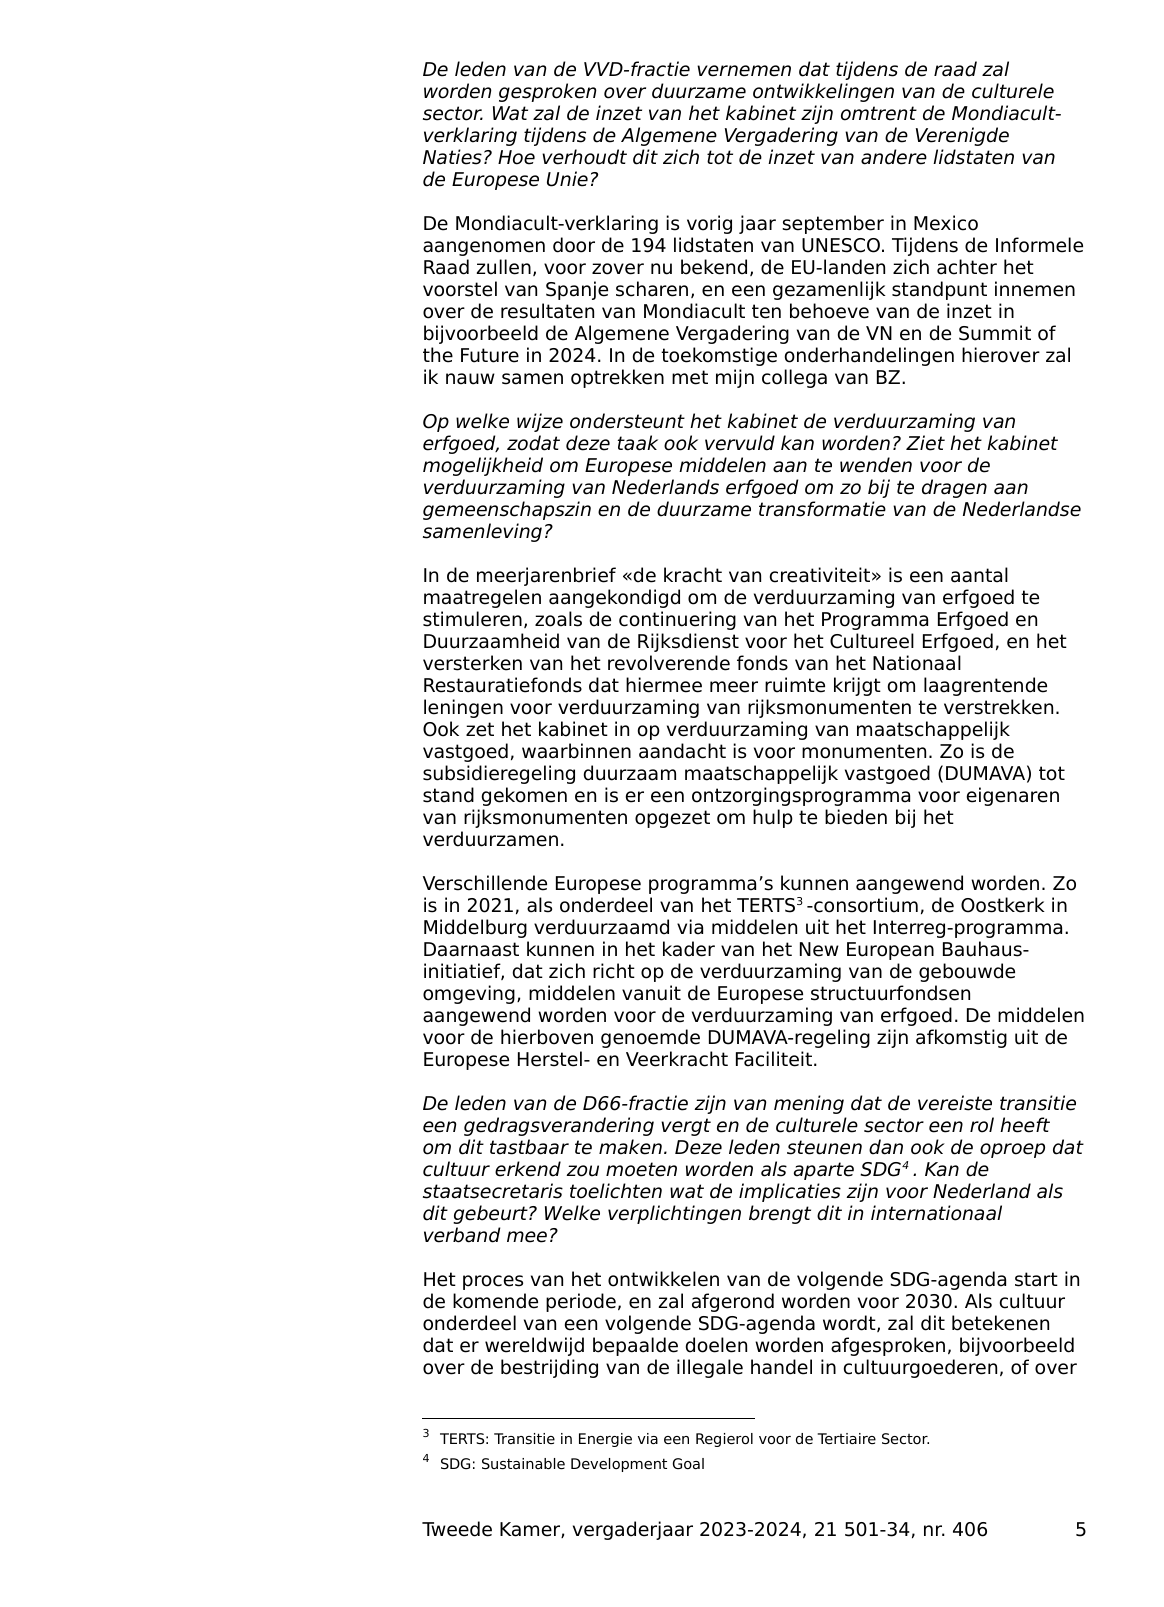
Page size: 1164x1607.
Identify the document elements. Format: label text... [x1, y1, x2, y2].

text Op welke wijze ondersteunt het kabinet de verduurzaming van erfgoed, zodat deze taak ook vervuld kan worden? Ziet het kabinet mogelijkheid om Europese middelen aan te wenden voor de verduurzaming van Nederlands erfgoed om zo bij te dragen aan gemeenschapszin en de duurzame transformatie van de Nederlandse samenleving? [422, 411, 1087, 543]
text De Mondiacult-verklaring is vorig jaar september in Mexico aangenomen door de 194 lidstaten van UNESCO. Tijdens de Informele Raad zullen, voor zover nu bekend, de EU-landen zich achter het voorstel van Spanje scharen, en een gezamenlijk standpunt innemen over de resultaten van Mondiacult ten behoeve van de inzet in bijvoorbeeld de Algemene Vergadering van de VN en de Summit of the Future in 2024. In de toekomstige onderhandelingen hierover zal ik nauw samen optrekken met mijn collega van BZ. [422, 213, 1087, 389]
text TERTS: Transitie in Energie via een Regierol voor de Tertiaire Sector. [422, 1427, 1087, 1449]
text De leden van de VVD-fractie vernemen dat tijdens de raad zal worden gesproken over duurzame ontwikkelingen van de culturele sector. Wat zal de inzet van het kabinet zijn omtrent de Mondiacult-verklaring tijdens de Algemene Vergadering van de Verenigde Naties? Hoe verhoudt dit zich tot de inzet van andere lidstaten van de Europese Unie? [422, 59, 1087, 191]
text SDG: Sustainable Development Goal [422, 1452, 1087, 1474]
text Het proces van het ontwikkelen van de volgende SDG-agenda start in de komende periode, en zal afgerond worden voor 2030. Als cultuur onderdeel van een volgende SDG-agenda wordt, zal dit betekenen dat er wereldwijd bepaalde doelen worden afgesproken, bijvoorbeeld over de bestrijding van de illegale handel in cultuurgoederen, of over [422, 1269, 1087, 1379]
text De leden van de D66-fractie zijn van mening dat de vereiste transitie een gedragsverandering vergt en de culturele sector een rol heeft om dit tastbaar te maken. Deze leden steunen dan ook de oproep dat cultuur erkend zou moeten worden als aparte SDG. Kan de staatsecretaris toelichten wat de implicaties zijn voor Nederland als dit gebeurt? Welke verplichtingen brengt dit in internationaal verband mee? [422, 1093, 1087, 1247]
text In de meerjarenbrief «de kracht van creativiteit» is een aantal maatregelen aangekondigd om de verduurzaming van erfgoed te stimuleren, zoals de continuering van het Programma Erfgoed en Duurzaamheid van de Rijksdienst voor het Cultureel Erfgoed, en het versterken van het revolverende fonds van het Nationaal Restauratiefonds dat hiermee meer ruimte krijgt om laagrentende leningen voor verduurzaming van rijksmonumenten te verstrekken. Ook zet het kabinet in op verduurzaming van maatschappelijk vastgoed, waarbinnen aandacht is voor monumenten. Zo is de subsidieregeling duurzaam maatschappelijk vastgoed (DUMAVA) tot stand gekomen en is er een ontzorgingsprogramma voor eigenaren van rijksmonumenten opgezet om hulp te bieden bij het verduurzamen. [422, 565, 1087, 851]
text Verschillende Europese programma’s kunnen aangewend worden. Zo is in 2021, als onderdeel van het TERTS-consortium, de Oostkerk in Middelburg verduurzaamd via middelen uit het Interreg-programma. Daarnaast kunnen in het kader van het New European Bauhaus- initiatief, dat zich richt op de verduurzaming van de gebouwde omgeving, middelen vanuit de Europese structuurfondsen aangewend worden voor de verduurzaming van erfgoed. De middelen voor de hierboven genoemde DUMAVA-regeling zijn afkomstig uit de Europese Herstel- en Veerkracht Faciliteit. [422, 873, 1087, 1071]
